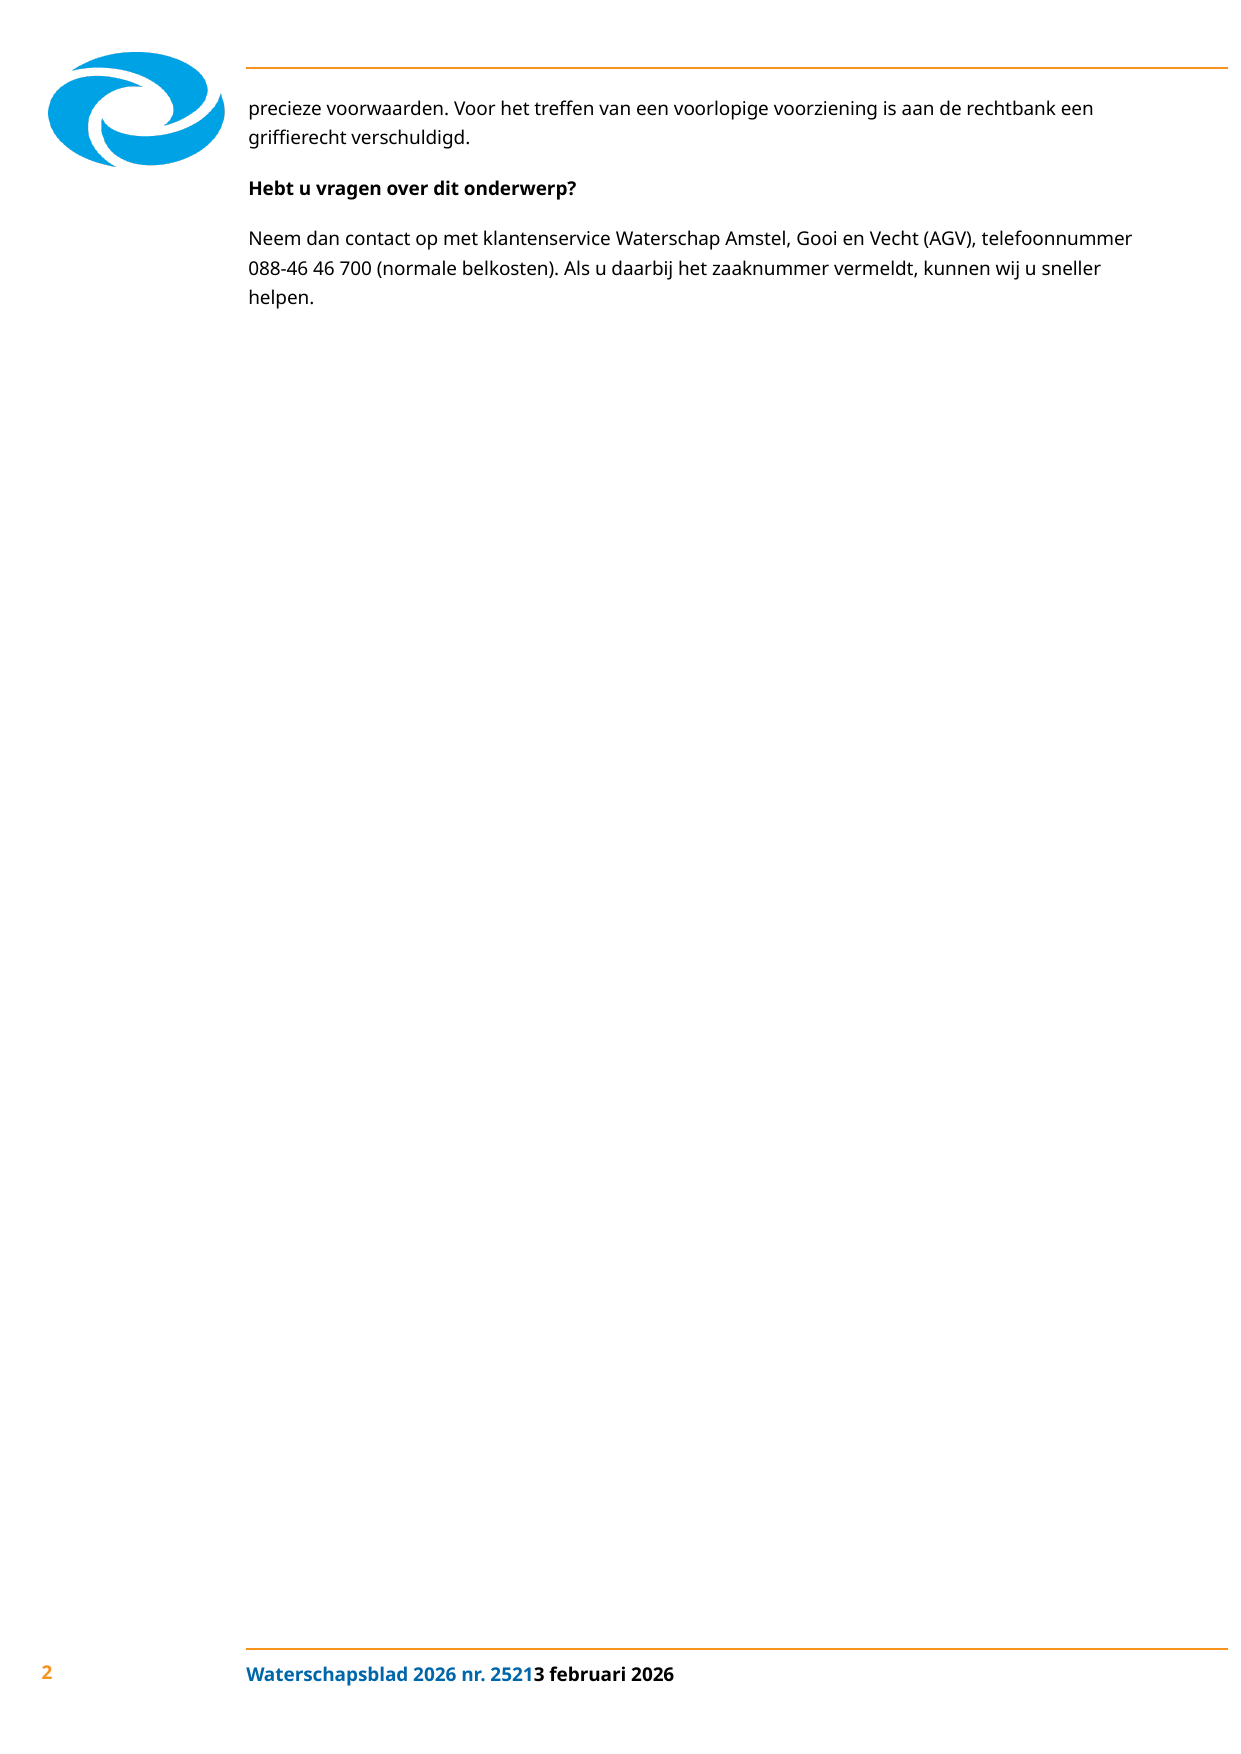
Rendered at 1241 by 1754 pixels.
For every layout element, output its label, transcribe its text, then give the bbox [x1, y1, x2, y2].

text Hebt u vragen over dit onderwerp? [248, 175, 1152, 201]
text precieze voorwaarden. Voor het treffen van een voorlopige voorziening is aan de rechtbank een griffierecht verschuldigd. [248, 95, 1152, 150]
picture [41, 47, 231, 172]
text Neem dan contact op met klantenservice Waterschap Amstel, Gooi en Vecht (AGV), telefoonnummer 088-46 46 700 (normale belkosten). Als u daarbij het zaaknummer vermeldt, kunnen wij u sneller helpen. [248, 225, 1152, 310]
